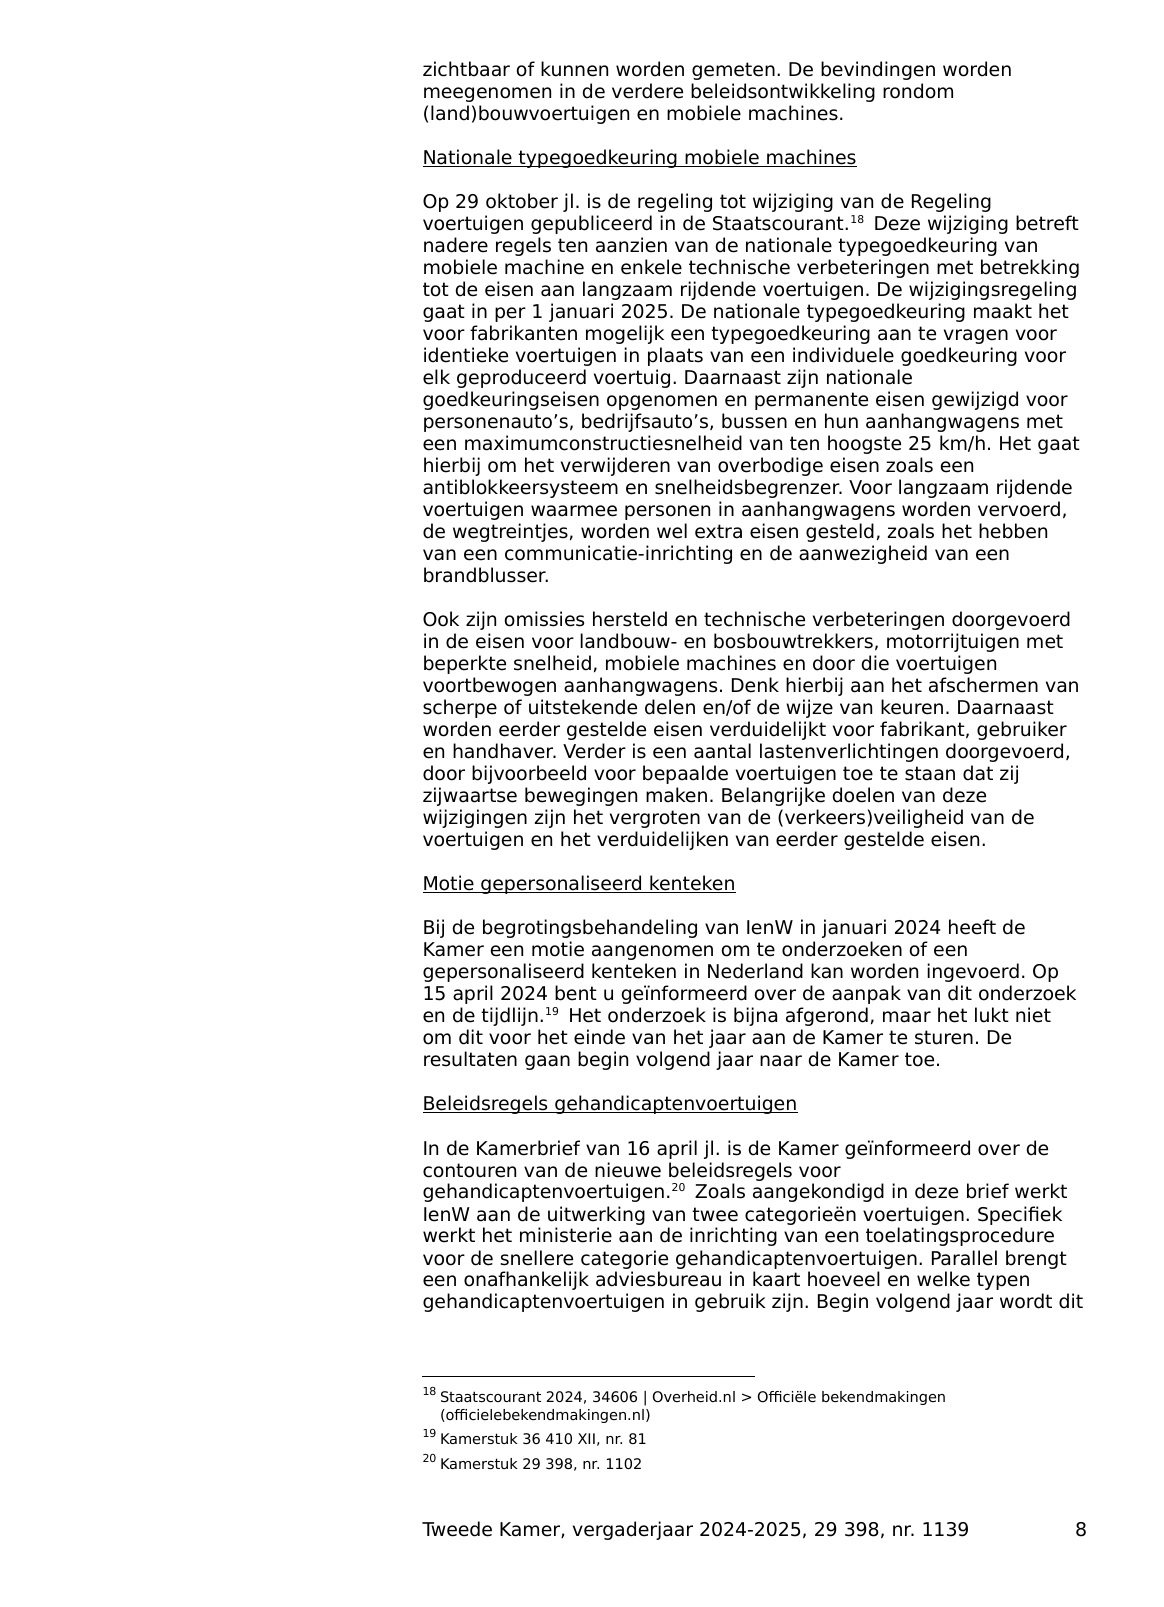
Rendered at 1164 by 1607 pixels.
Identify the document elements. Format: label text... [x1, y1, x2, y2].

text Kamerstuk 29 398, nr. 1102 [422, 1452, 1087, 1474]
text Op 29 oktober jl. is de regeling tot wijziging van de Regeling voertuigen gepubliceerd in de Staatscourant. Deze wijziging betreft nadere regels ten aanzien van de nationale typegoedkeuring van mobiele machine en enkele technische verbeteringen met betrekking tot de eisen aan langzaam rijdende voertuigen. De wijzigingsregeling gaat in per 1 januari 2025. De nationale typegoedkeuring maakt het voor fabrikanten mogelijk een typegoedkeuring aan te vragen voor identieke voertuigen in plaats van een individuele goedkeuring voor elk geproduceerd voertuig. Daarnaast zijn nationale goedkeuringseisen opgenomen en permanente eisen gewijzigd voor personenauto’s, bedrijfsauto’s, bussen en hun aanhangwagens met een maximumconstructiesnelheid van ten hoogste 25 km/h. Het gaat hierbij om het verwijderen van overbodige eisen zoals een antiblokkeersysteem en snelheidsbegrenzer. Voor langzaam rijdende voertuigen waarmee personen in aanhangwagens worden vervoerd, de wegtreintjes, worden wel extra eisen gesteld, zoals het hebben van een communicatie-inrichting en de aanwezigheid van een brandblusser. [422, 191, 1087, 587]
subtitle Nationale typegoedkeuring mobiele machines [422, 147, 1087, 169]
text Ook zijn omissies hersteld en technische verbeteringen doorgevoerd in de eisen voor landbouw- en bosbouwtrekkers, motorrijtuigen met beperkte snelheid, mobiele machines en door die voertuigen voortbewogen aanhangwagens. Denk hierbij aan het afschermen van scherpe of uitstekende delen en/of de wijze van keuren. Daarnaast worden eerder gestelde eisen verduidelijkt voor fabrikant, gebruiker en handhaver. Verder is een aantal lastenverlichtingen doorgevoerd, door bijvoorbeeld voor bepaalde voertuigen toe te staan dat zij zijwaartse bewegingen maken. Belangrijke doelen van deze wijzigingen zijn het vergroten van de (verkeers)veiligheid van de voertuigen en het verduidelijken van eerder gestelde eisen. [422, 609, 1087, 851]
text Bij de begrotingsbehandeling van IenW in januari 2024 heeft de Kamer een motie aangenomen om te onderzoeken of een gepersonaliseerd kenteken in Nederland kan worden ingevoerd. Op 15 april 2024 bent u geïnformeerd over de aanpak van dit onderzoek en de tijdlijn. Het onderzoek is bijna afgerond, maar het lukt niet om dit voor het einde van het jaar aan de Kamer te sturen. De resultaten gaan begin volgend jaar naar de Kamer toe. [422, 917, 1087, 1071]
subtitle Motie gepersonaliseerd kenteken [422, 873, 1087, 895]
text Kamerstuk 36 410 XII, nr. 81 [422, 1427, 1087, 1449]
text In de Kamerbrief van 16 april jl. is de Kamer geïnformeerd over de contouren van de nieuwe beleidsregels voor gehandicaptenvoertuigen. Zoals aangekondigd in deze brief werkt IenW aan de uitwerking van twee categorieën voertuigen. Specifiek werkt het ministerie aan de inrichting van een toelatingsprocedure voor de snellere categorie gehandicaptenvoertuigen. Parallel brengt een onafhankelijk adviesbureau in kaart hoeveel en welke typen gehandicaptenvoertuigen in gebruik zijn. Begin volgend jaar wordt dit [422, 1137, 1087, 1313]
text Staatscourant 2024, 34606 | Overheid.nl > Officiële bekendmakingen (officielebekendmakingen.nl) [422, 1385, 1087, 1424]
subtitle Beleidsregels gehandicaptenvoertuigen [422, 1093, 1087, 1115]
text zichtbaar of kunnen worden gemeten. De bevindingen worden meegenomen in de verdere beleidsontwikkeling rondom (land)bouwvoertuigen en mobiele machines. [422, 59, 1087, 125]
